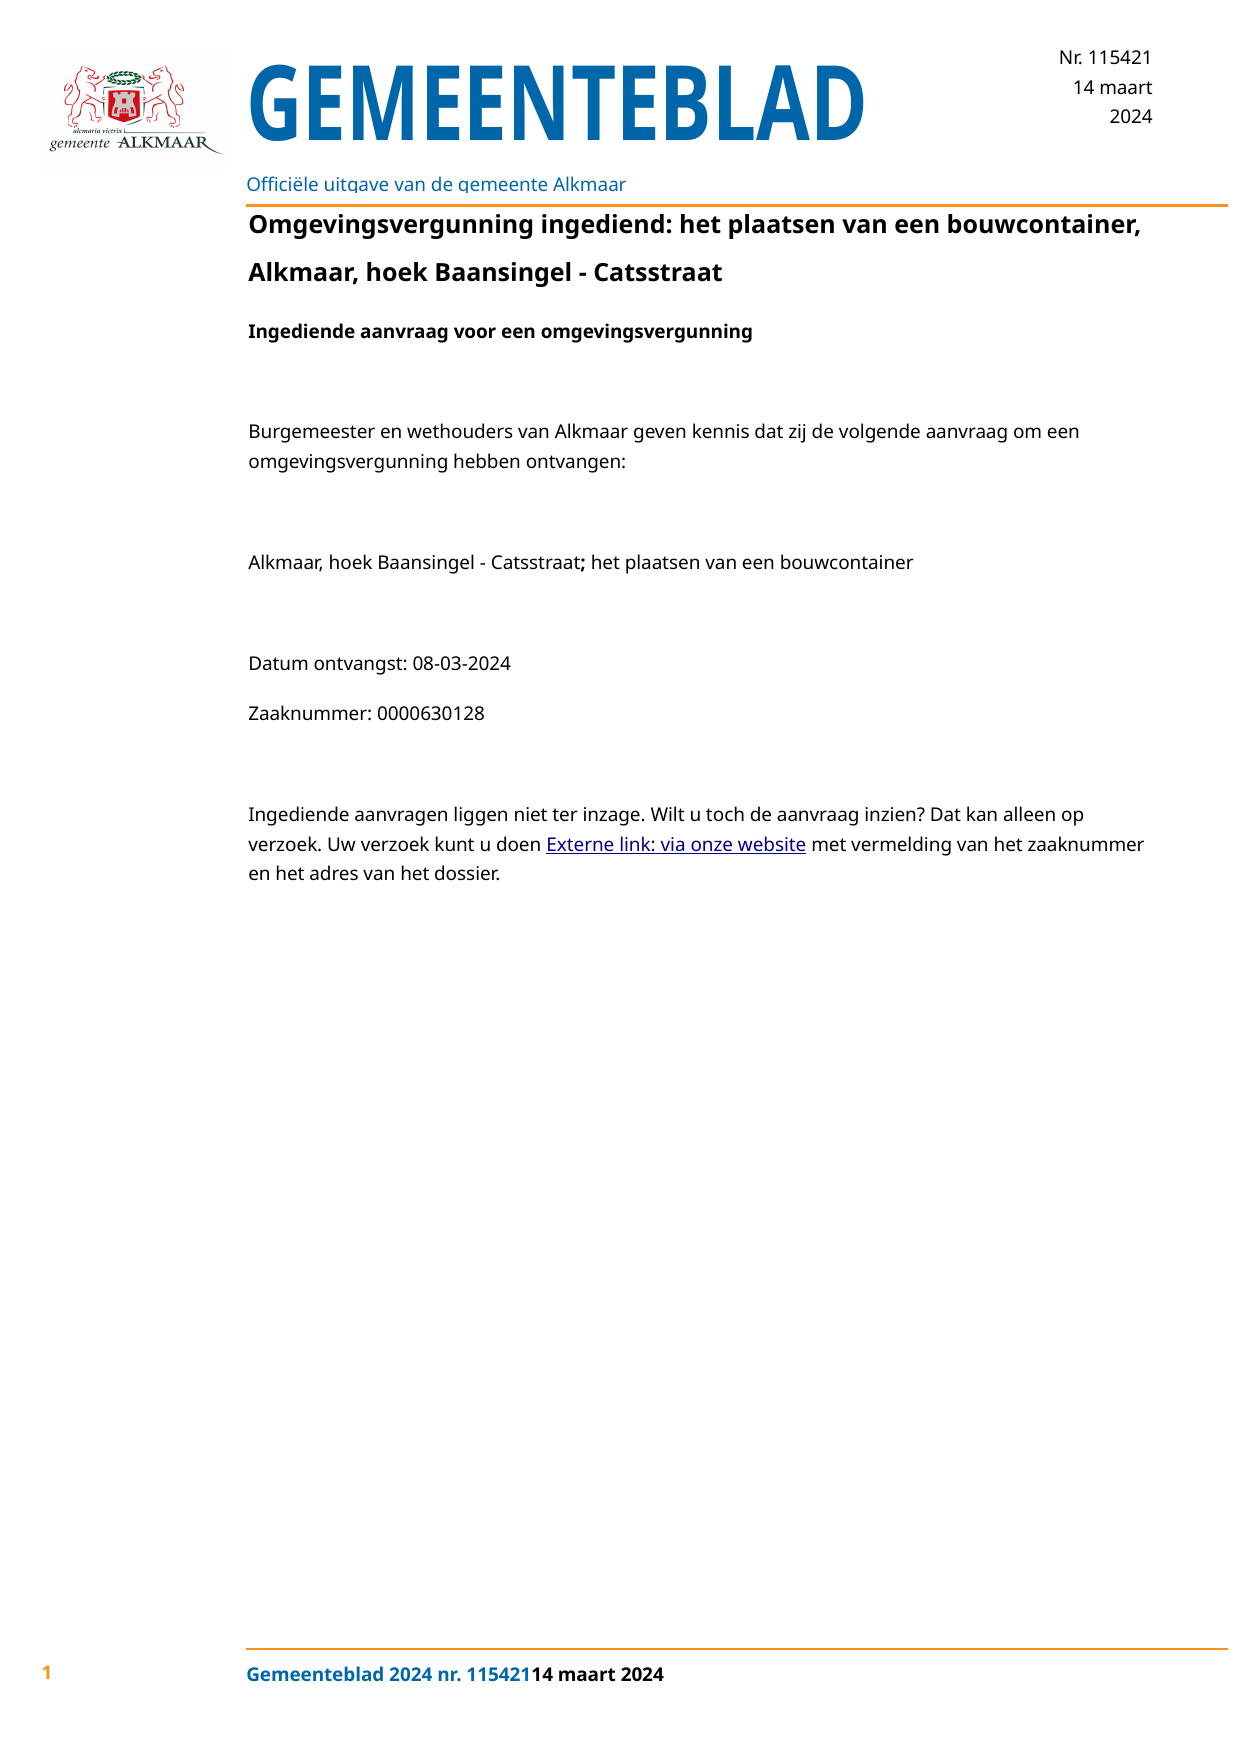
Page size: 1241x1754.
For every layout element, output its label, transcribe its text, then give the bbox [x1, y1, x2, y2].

text Zaaknummer: 0000630128 [248, 700, 1152, 726]
text Omgevingsvergunning ingediend: het plaatsen van een bouwcontainer, Alkmaar, hoek Baansingel - Catsstraat [248, 207, 1152, 288]
text Ingediende aanvragen liggen niet ter inzage. Wilt u toch de aanvraag inzien? Dat kan alleen op verzoek. Uw verzoek kunt u doen Externe link: via onze website met vermelding van het zaaknummer en het adres van het dossier. [248, 801, 1152, 886]
picture [41, 47, 231, 172]
text Ingediende aanvraag voor een omgevingsvergunning [248, 318, 1152, 344]
text Datum ontvangst: 08-03-2024 [248, 650, 1152, 676]
text Alkmaar, hoek Baansingel - Catsstraat; het plaatsen van een bouwcontainer [248, 549, 1152, 575]
text Burgemeester en wethouders van Alkmaar geven kennis dat zij de volgende aanvraag om een omgevingsvergunning hebben ontvangen: [248, 419, 1152, 474]
